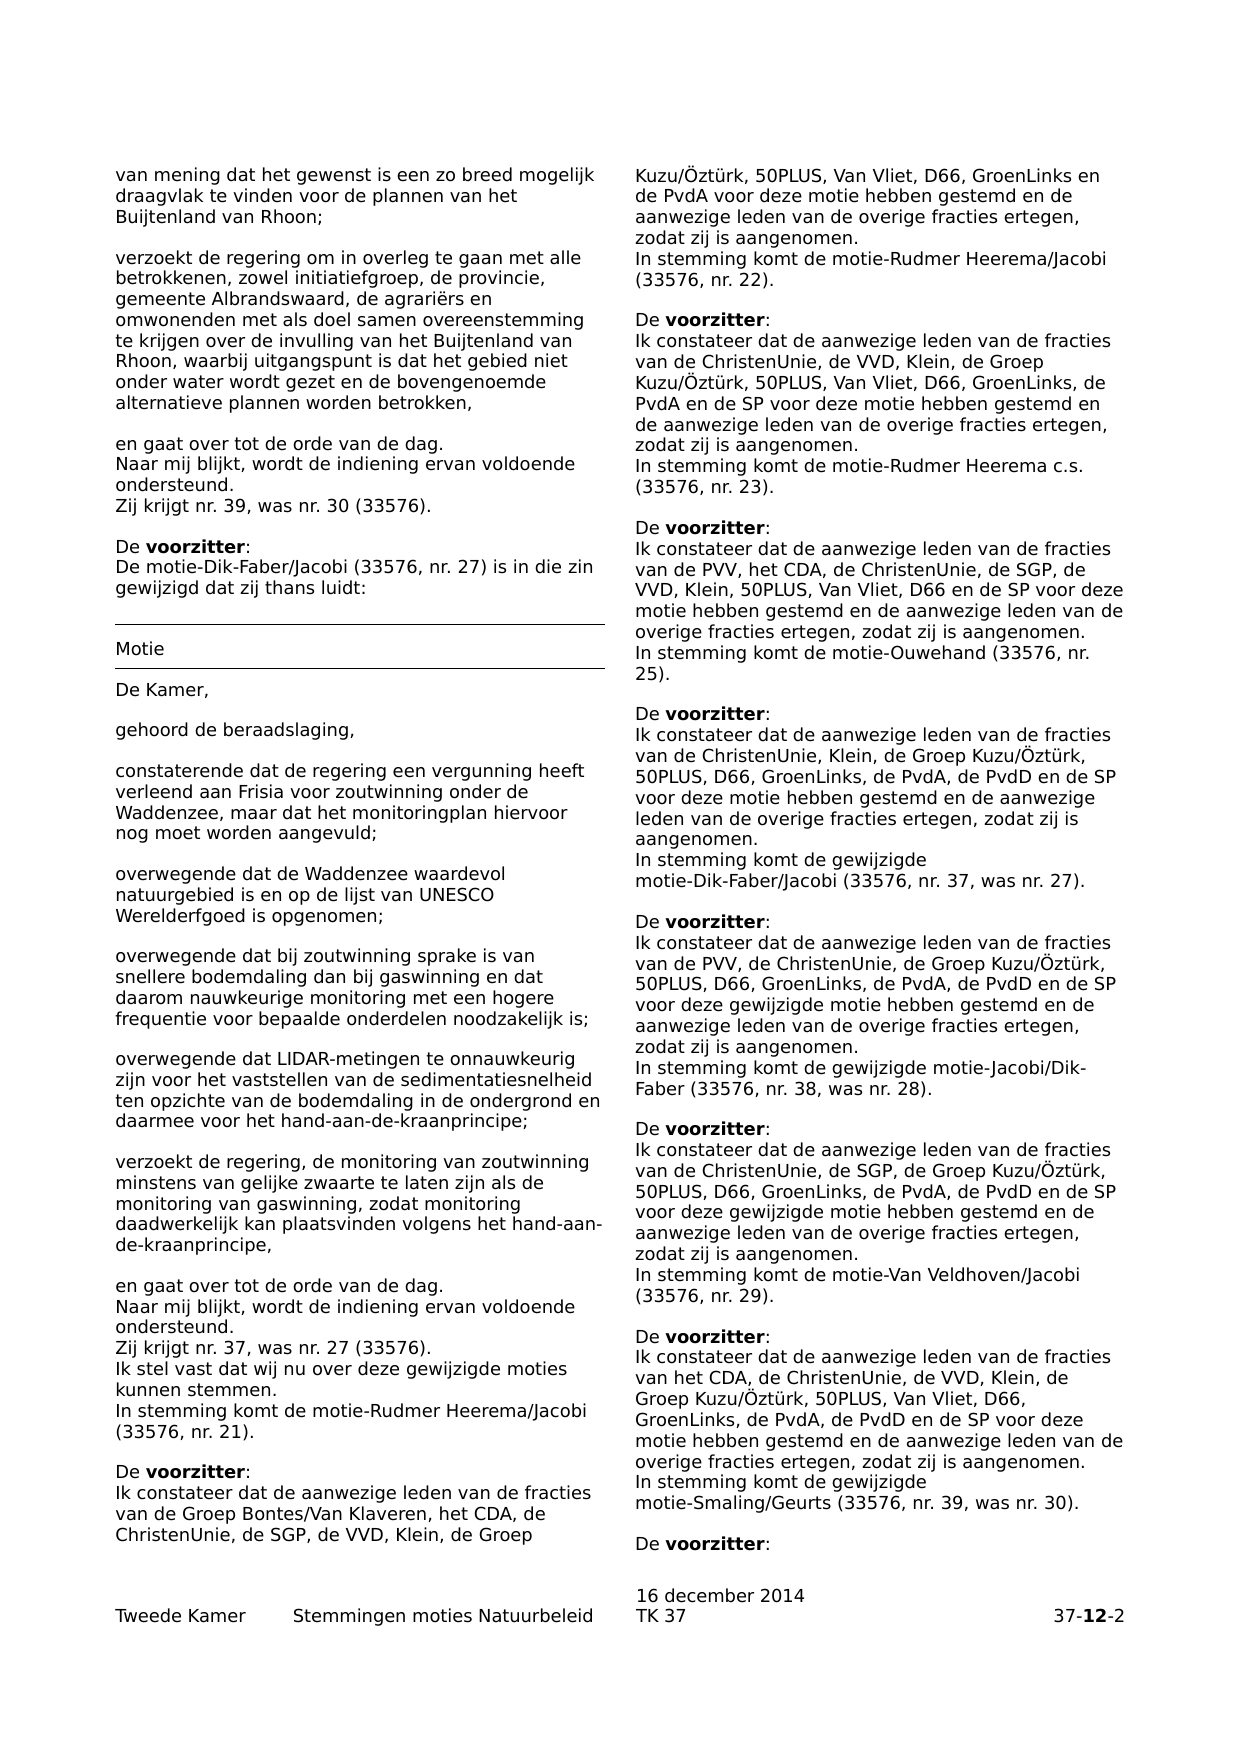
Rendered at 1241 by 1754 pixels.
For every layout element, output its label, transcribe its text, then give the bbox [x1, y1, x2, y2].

text overwegende dat de Waddenzee waardevol natuurgebied is en op de lijst van UNESCO Werelderfgoed is opgenomen; [115, 864, 605, 926]
text De voorzitter: [635, 310, 1125, 331]
text Kuzu/Öztürk, 50PLUS, Van Vliet, D66, GroenLinks en de PvdA voor deze motie hebben gestemd en de aanwezige leden van de overige fracties ertegen, zodat zij is aangenomen. [635, 165, 1125, 249]
text Ik constateer dat de aanwezige leden van de fracties van het CDA, de ChristenUnie, de VVD, Klein, de Groep Kuzu/Öztürk, 50PLUS, Van Vliet, D66, GroenLinks, de PvdA, de PvdD en de SP voor deze motie hebben gestemd en de aanwezige leden van de overige fracties ertegen, zodat zij is aangenomen. [635, 1347, 1125, 1472]
text In stemming komt de gewijzigde motie-Jacobi/Dik-Faber (33576, nr. 38, was nr. 28). [635, 1057, 1125, 1099]
text De voorzitter: [635, 704, 1125, 725]
text De voorzitter: [635, 1119, 1125, 1140]
text Ik constateer dat de aanwezige leden van de fracties van de ChristenUnie, de VVD, Klein, de Groep Kuzu/Öztürk, 50PLUS, Van Vliet, D66, GroenLinks, de PvdA en de SP voor deze motie hebben gestemd en de aanwezige leden van de overige fracties ertegen, zodat zij is aangenomen. [635, 331, 1125, 456]
text De Kamer, [115, 679, 605, 700]
text De voorzitter: [635, 1326, 1125, 1347]
text verzoekt de regering, de monitoring van zoutwinning minstens van gelijke zwaarte te laten zijn als de monitoring van gaswinning, zodat monitoring daadwerkelijk kan plaatsvinden volgens het hand-aan-de-kraanprincipe, [115, 1152, 605, 1256]
text De voorzitter: [115, 537, 605, 557]
text Naar mij blijkt, wordt de indiening ervan voldoende ondersteund. [115, 1296, 605, 1338]
text gehoord de beraadslaging, [115, 720, 605, 741]
text In stemming komt de motie-Rudmer Heerema/Jacobi (33576, nr. 22). [635, 249, 1125, 290]
text In stemming komt de motie-Ouwehand (33576, nr. 25). [635, 643, 1125, 684]
text In stemming komt de gewijzigde motie-Smaling/Geurts (33576, nr. 39, was nr. 30). [635, 1472, 1125, 1514]
text overwegende dat bij zoutwinning sprake is van snellere bodemdaling dan bij gaswinning en dat daarom nauwkeurige monitoring met een hogere frequentie voor bepaalde onderdelen noodzakelijk is; [115, 946, 605, 1029]
text In stemming komt de motie-Rudmer Heerema/Jacobi (33576, nr. 21). [115, 1401, 605, 1442]
text van mening dat het gewenst is een zo breed mogelijk draagvlak te vinden voor de plannen van het Buijtenland van Rhoon; [115, 165, 605, 227]
text De voorzitter: [635, 1534, 1125, 1554]
text Ik constateer dat de aanwezige leden van de fracties van de PVV, de ChristenUnie, de Groep Kuzu/Öztürk, 50PLUS, D66, GroenLinks, de PvdA, de PvdD en de SP voor deze gewijzigde motie hebben gestemd en de aanwezige leden van de overige fracties ertegen, zodat zij is aangenomen. [635, 932, 1125, 1057]
text In stemming komt de motie-Rudmer Heerema c.s. (33576, nr. 23). [635, 456, 1125, 498]
text In stemming komt de motie-Van Veldhoven/Jacobi (33576, nr. 29). [635, 1265, 1125, 1306]
text verzoekt de regering om in overleg te gaan met alle betrokkenen, zowel initiatiefgroep, de provincie, gemeente Albrandswaard, de agrariërs en omwonenden met als doel samen overeenstemming te krijgen over de invulling van het Buijtenland van Rhoon, waarbij uitgangspunt is dat het gebied niet onder water wordt gezet en de bovengenoemde alternatieve plannen worden betrokken, [115, 247, 605, 413]
text en gaat over tot de orde van de dag. [115, 1276, 605, 1296]
text Ik constateer dat de aanwezige leden van de fracties van de ChristenUnie, de SGP, de Groep Kuzu/Öztürk, 50PLUS, D66, GroenLinks, de PvdA, de PvdD en de SP voor deze gewijzigde motie hebben gestemd en de aanwezige leden van de overige fracties ertegen, zodat zij is aangenomen. [635, 1140, 1125, 1265]
text Naar mij blijkt, wordt de indiening ervan voldoende ondersteund. [115, 454, 605, 496]
text Ik constateer dat de aanwezige leden van de fracties van de PVV, het CDA, de ChristenUnie, de SGP, de VVD, Klein, 50PLUS, Van Vliet, D66 en de SP voor deze motie hebben gestemd en de aanwezige leden van de overige fracties ertegen, zodat zij is aangenomen. [635, 538, 1125, 643]
text Motie [115, 639, 605, 659]
text Ik constateer dat de aanwezige leden van de fracties van de Groep Bontes/Van Klaveren, het CDA, de ChristenUnie, de SGP, de VVD, Klein, de Groep [115, 1483, 605, 1545]
text constaterende dat de regering een vergunning heeft verleend aan Frisia voor zoutwinning onder de Waddenzee, maar dat het monitoringplan hiervoor nog moet worden aangevuld; [115, 761, 605, 844]
text Zij krijgt nr. 39, was nr. 30 (33576). [115, 496, 605, 517]
text en gaat over tot de orde van de dag. [115, 433, 605, 454]
text De voorzitter: [635, 912, 1125, 932]
text De motie-Dik-Faber/Jacobi (33576, nr. 27) is in die zin gewijzigd dat zij thans luidt: [115, 557, 605, 599]
text Ik stel vast dat wij nu over deze gewijzigde moties kunnen stemmen. [115, 1359, 605, 1401]
text De voorzitter: [635, 518, 1125, 538]
text Ik constateer dat de aanwezige leden van de fracties van de ChristenUnie, Klein, de Groep Kuzu/Öztürk, 50PLUS, D66, GroenLinks, de PvdA, de PvdD en de SP voor deze motie hebben gestemd en de aanwezige leden van de overige fracties ertegen, zodat zij is aangenomen. [635, 725, 1125, 850]
text overwegende dat LIDAR-metingen te onnauwkeurig zijn voor het vaststellen van de sedimentatiesnelheid ten opzichte van de bodemdaling in de ondergrond en daarmee voor het hand-aan-de-kraanprincipe; [115, 1049, 605, 1132]
text Zij krijgt nr. 37, was nr. 27 (33576). [115, 1338, 605, 1359]
text De voorzitter: [115, 1462, 605, 1483]
text In stemming komt de gewijzigde motie-Dik-Faber/Jacobi (33576, nr. 37, was nr. 27). [635, 850, 1125, 892]
